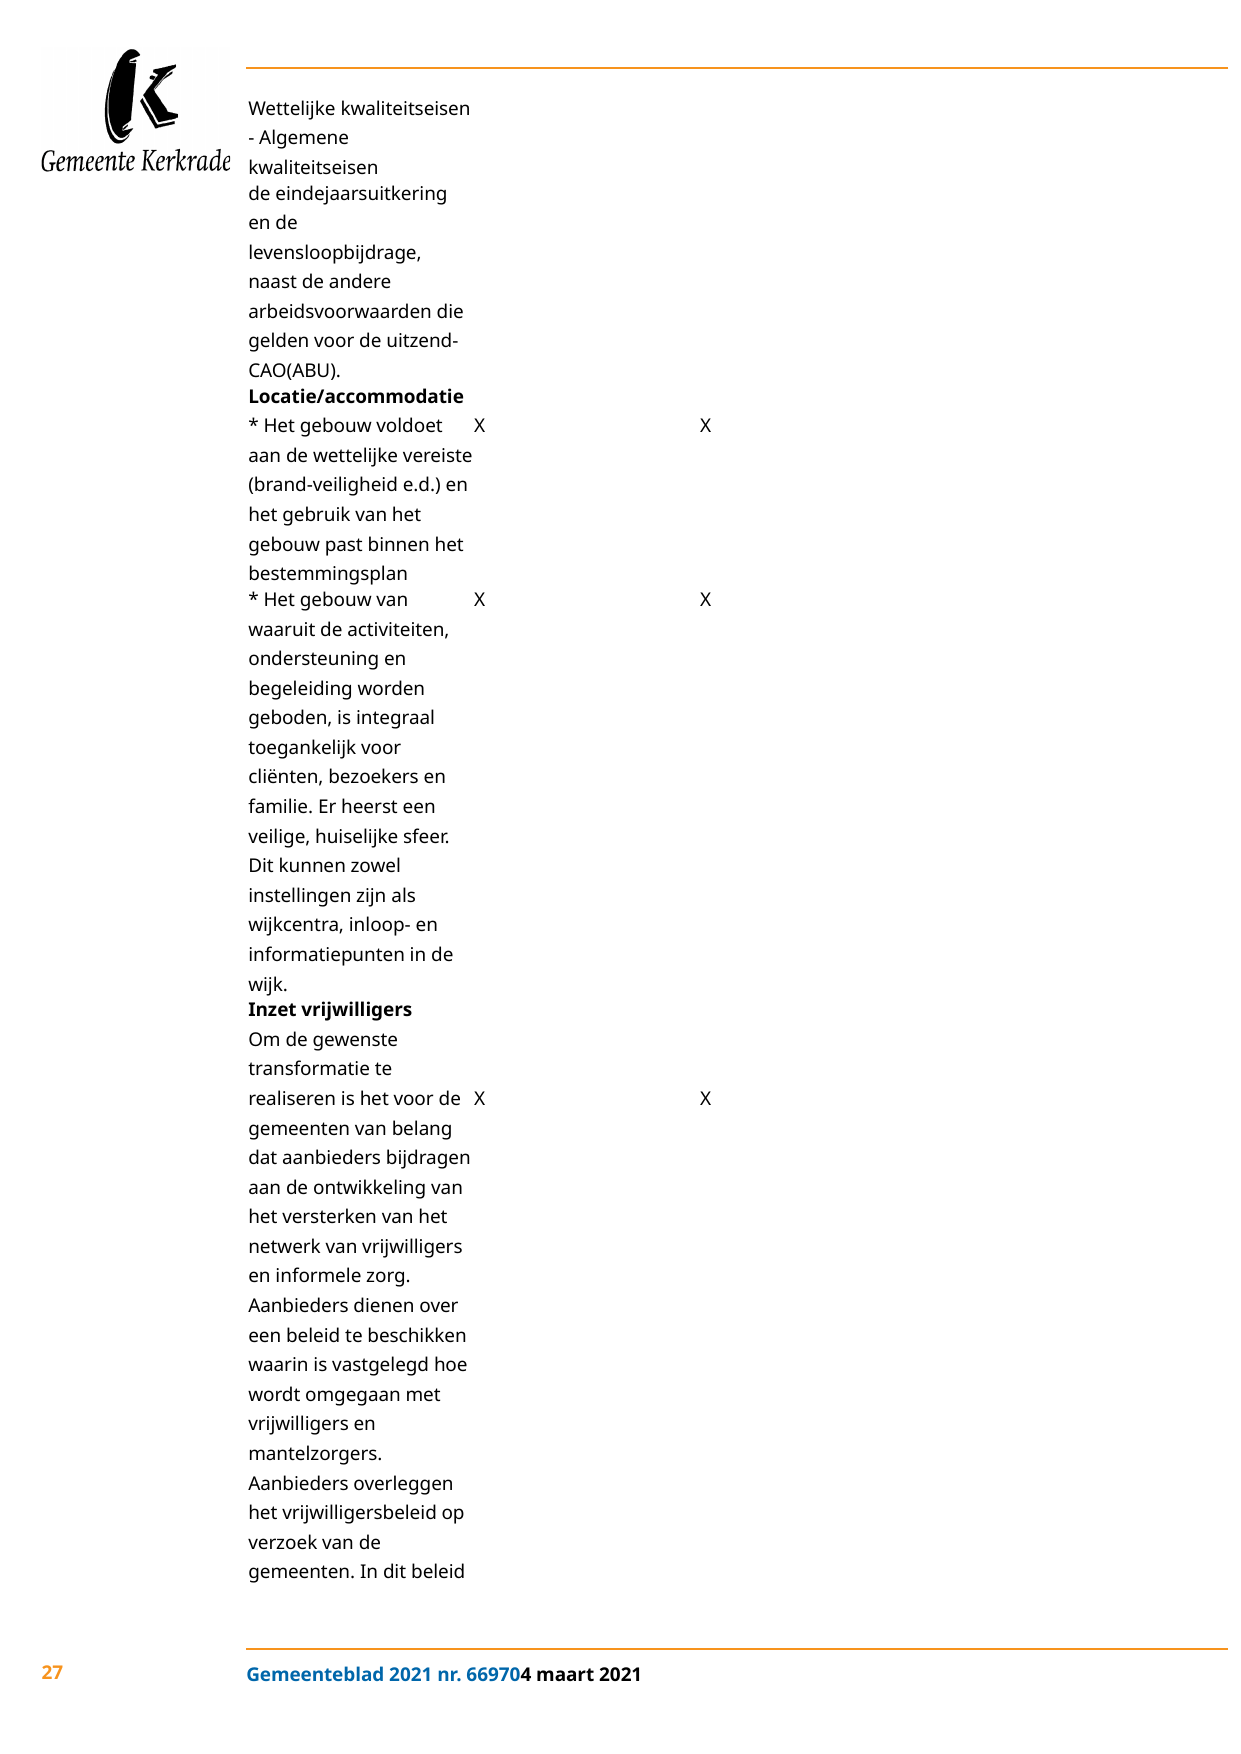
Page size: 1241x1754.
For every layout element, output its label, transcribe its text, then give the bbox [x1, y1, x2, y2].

table_cell X [474, 383, 700, 586]
table_header [926, 95, 1152, 180]
table_cell [926, 383, 1152, 586]
table_cell * Het gebouw van waaruit de activiteiten, ondersteuning en begeleiding worden geboden, is integraal toegankelijk voor cliënten, bezoekers en familie. Er heerst een veilige, huiselijke sfeer. Dit kunnen zowel instellingen zijn als wijkcentra, inloop- en informatiepunten in de wijk. [248, 586, 474, 996]
table_cell X [474, 996, 700, 1584]
table_cell Inzet vrijwilligers Om de gewenste transformatie te realiseren is het voor de gemeenten van belang dat aanbieders bijdragen aan de ontwikkeling van het versterken van het netwerk van vrijwilligers en informele zorg. Aanbieders dienen over een beleid te beschikken waarin is vastgelegd hoe wordt omgegaan met vrijwilligers en mantelzorgers. Aanbieders overleggen het vrijwilligersbeleid op verzoek van de gemeenten. In dit beleid [248, 996, 474, 1584]
picture [41, 47, 231, 172]
table_cell X [700, 383, 926, 586]
table_cell [474, 180, 700, 383]
table_cell X [700, 996, 926, 1584]
table_header [700, 95, 926, 180]
table_cell X [700, 586, 926, 996]
table_header Wettelijke kwaliteitseisen - Algemene kwaliteitseisen [248, 95, 474, 180]
table_cell Locatie/accommodatie * Het gebouw voldoet aan de wettelijke vereiste (brand-veiligheid e.d.) en het gebruik van het gebouw past binnen het bestemmingsplan [248, 383, 474, 586]
table_cell [926, 586, 1152, 996]
table_cell de eindejaarsuitkering en de levensloopbijdrage, naast de andere arbeidsvoorwaarden die gelden voor de uitzend-CAO(ABU). [248, 180, 474, 383]
table_cell X [474, 586, 700, 996]
table_header [474, 95, 700, 180]
table_cell [926, 996, 1152, 1584]
table_cell [700, 180, 926, 383]
table_cell [926, 180, 1152, 383]
